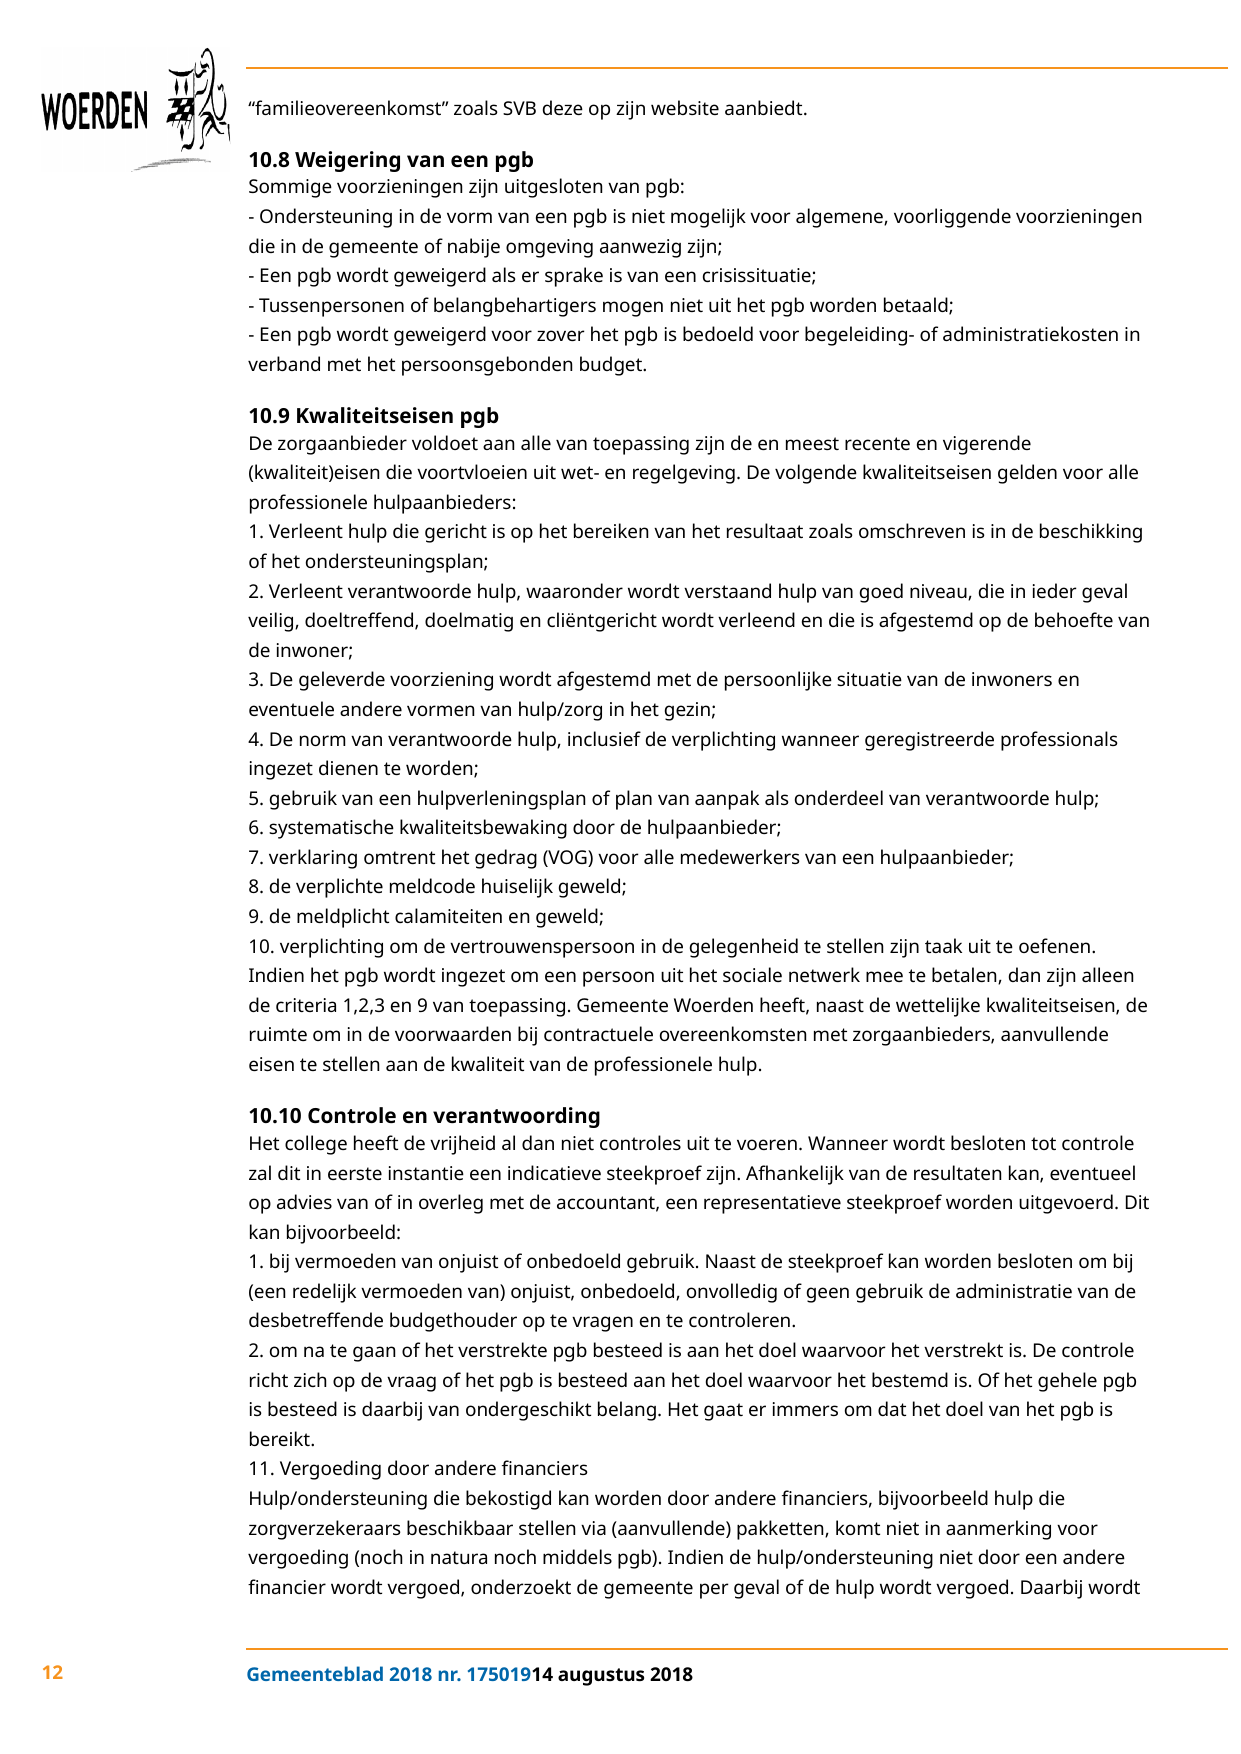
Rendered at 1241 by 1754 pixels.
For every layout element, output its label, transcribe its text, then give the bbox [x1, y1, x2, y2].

text 11. Vergoeding door andere financiers [248, 1456, 1152, 1481]
picture [41, 47, 231, 172]
text 1. bij vermoeden van onjuist of onbedoeld gebruik. Naast de steekproef kan worden besloten om bij (een redelijk vermoeden van) onjuist, onbedoeld, onvolledig of geen gebruik de administratie van de desbetreffende budgethouder op te vragen en te controleren. [248, 1248, 1152, 1333]
text Sommige voorzieningen zijn uitgesloten van pgb: [248, 174, 1152, 199]
text - Tussenpersonen of belangbehartigers mogen niet uit het pgb worden betaald; [248, 292, 1152, 318]
text 2. om na te gaan of het verstrekte pgb besteed is aan het doel waarvoor het verstrekt is. De controle richt zich op de vraag of het pgb is besteed aan het doel waarvoor het bestemd is. Of het gehele pgb is besteed is daarbij van ondergeschikt belang. Het gaat er immers om dat het doel van het pgb is bereikt. [248, 1337, 1152, 1452]
text 10.8 Weigering van een pgb [248, 145, 1152, 174]
text 1. Verleent hulp die gericht is op het bereiken van het resultaat zoals omschreven is in de beschikking of het ondersteuningsplan; [248, 519, 1152, 574]
text 9. de meldplicht calamiteiten en geweld; [248, 903, 1152, 929]
text 10. verplichting om de vertrouwenspersoon in de gelegenheid te stellen zijn taak uit te oefenen. [248, 933, 1152, 959]
text 10.10 Controle en verantwoording [248, 1102, 1152, 1130]
text Hulp/ondersteuning die bekostigd kan worden door andere financiers, bijvoorbeeld hulp die zorgverzekeraars beschikbaar stellen via (aanvullende) pakketten, komt niet in aanmerking voor vergoeding (noch in natura noch middels pgb). Indien de hulp/ondersteuning niet door een andere financier wordt vergoed, onderzoekt de gemeente per geval of de hulp wordt vergoed. Daarbij wordt [248, 1485, 1152, 1599]
text 3. De geleverde voorziening wordt afgestemd met de persoonlijke situatie van de inwoners en eventuele andere vormen van hulp/zorg in het gezin; [248, 667, 1152, 722]
text 5. gebruik van een hulpverleningsplan of plan van aanpak als onderdeel van verantwoorde hulp; [248, 785, 1152, 811]
text 10.9 Kwaliteitseisen pgb [248, 402, 1152, 430]
text 6. systematische kwaliteitsbewaking door de hulpaanbieder; [248, 814, 1152, 840]
text 7. verklaring omtrent het gedrag (VOG) voor alle medewerkers van een hulpaanbieder; [248, 844, 1152, 870]
text 2. Verleent verantwoorde hulp, waaronder wordt verstaand hulp van goed niveau, die in ieder geval veilig, doeltreffend, doelmatig en cliëntgericht wordt verleend en die is afgestemd op de behoefte van de inwoner; [248, 578, 1152, 663]
text - Een pgb wordt geweigerd als er sprake is van een crisissituatie; [248, 262, 1152, 288]
text “familieovereenkomst” zoals SVB deze op zijn website aanbiedt. [248, 95, 1152, 121]
text Het college heeft de vrijheid al dan niet controles uit te voeren. Wanneer wordt besloten tot controle zal dit in eerste instantie een indicatieve steekproef zijn. Afhankelijk van de resultaten kan, eventueel op advies van of in overleg met de accountant, een representatieve steekproef worden uitgevoerd. Dit kan bijvoorbeeld: [248, 1130, 1152, 1244]
text 8. de verplichte meldcode huiselijk geweld; [248, 874, 1152, 899]
text De zorgaanbieder voldoet aan alle van toepassing zijn de en meest recente en vigerende (kwaliteit)eisen die voortvloeien uit wet- en regelgeving. De volgende kwaliteitseisen gelden voor alle professionele hulpaanbieders: [248, 430, 1152, 515]
text - Ondersteuning in de vorm van een pgb is niet mogelijk voor algemene, voorliggende voorzieningen die in de gemeente of nabije omgeving aanwezig zijn; [248, 203, 1152, 258]
text 4. De norm van verantwoorde hulp, inclusief de verplichting wanneer geregistreerde professionals ingezet dienen te worden; [248, 726, 1152, 781]
text Indien het pgb wordt ingezet om een persoon uit het sociale netwerk mee te betalen, dan zijn alleen de criteria 1,2,3 en 9 van toepassing. Gemeente Woerden heeft, naast de wettelijke kwaliteitseisen, de ruimte om in de voorwaarden bij contractuele overeenkomsten met zorgaanbieders, aanvullende eisen te stellen aan de kwaliteit van de professionele hulp. [248, 962, 1152, 1077]
text - Een pgb wordt geweigerd voor zover het pgb is bedoeld voor begeleiding- of administratiekosten in verband met het persoonsgebonden budget. [248, 322, 1152, 377]
